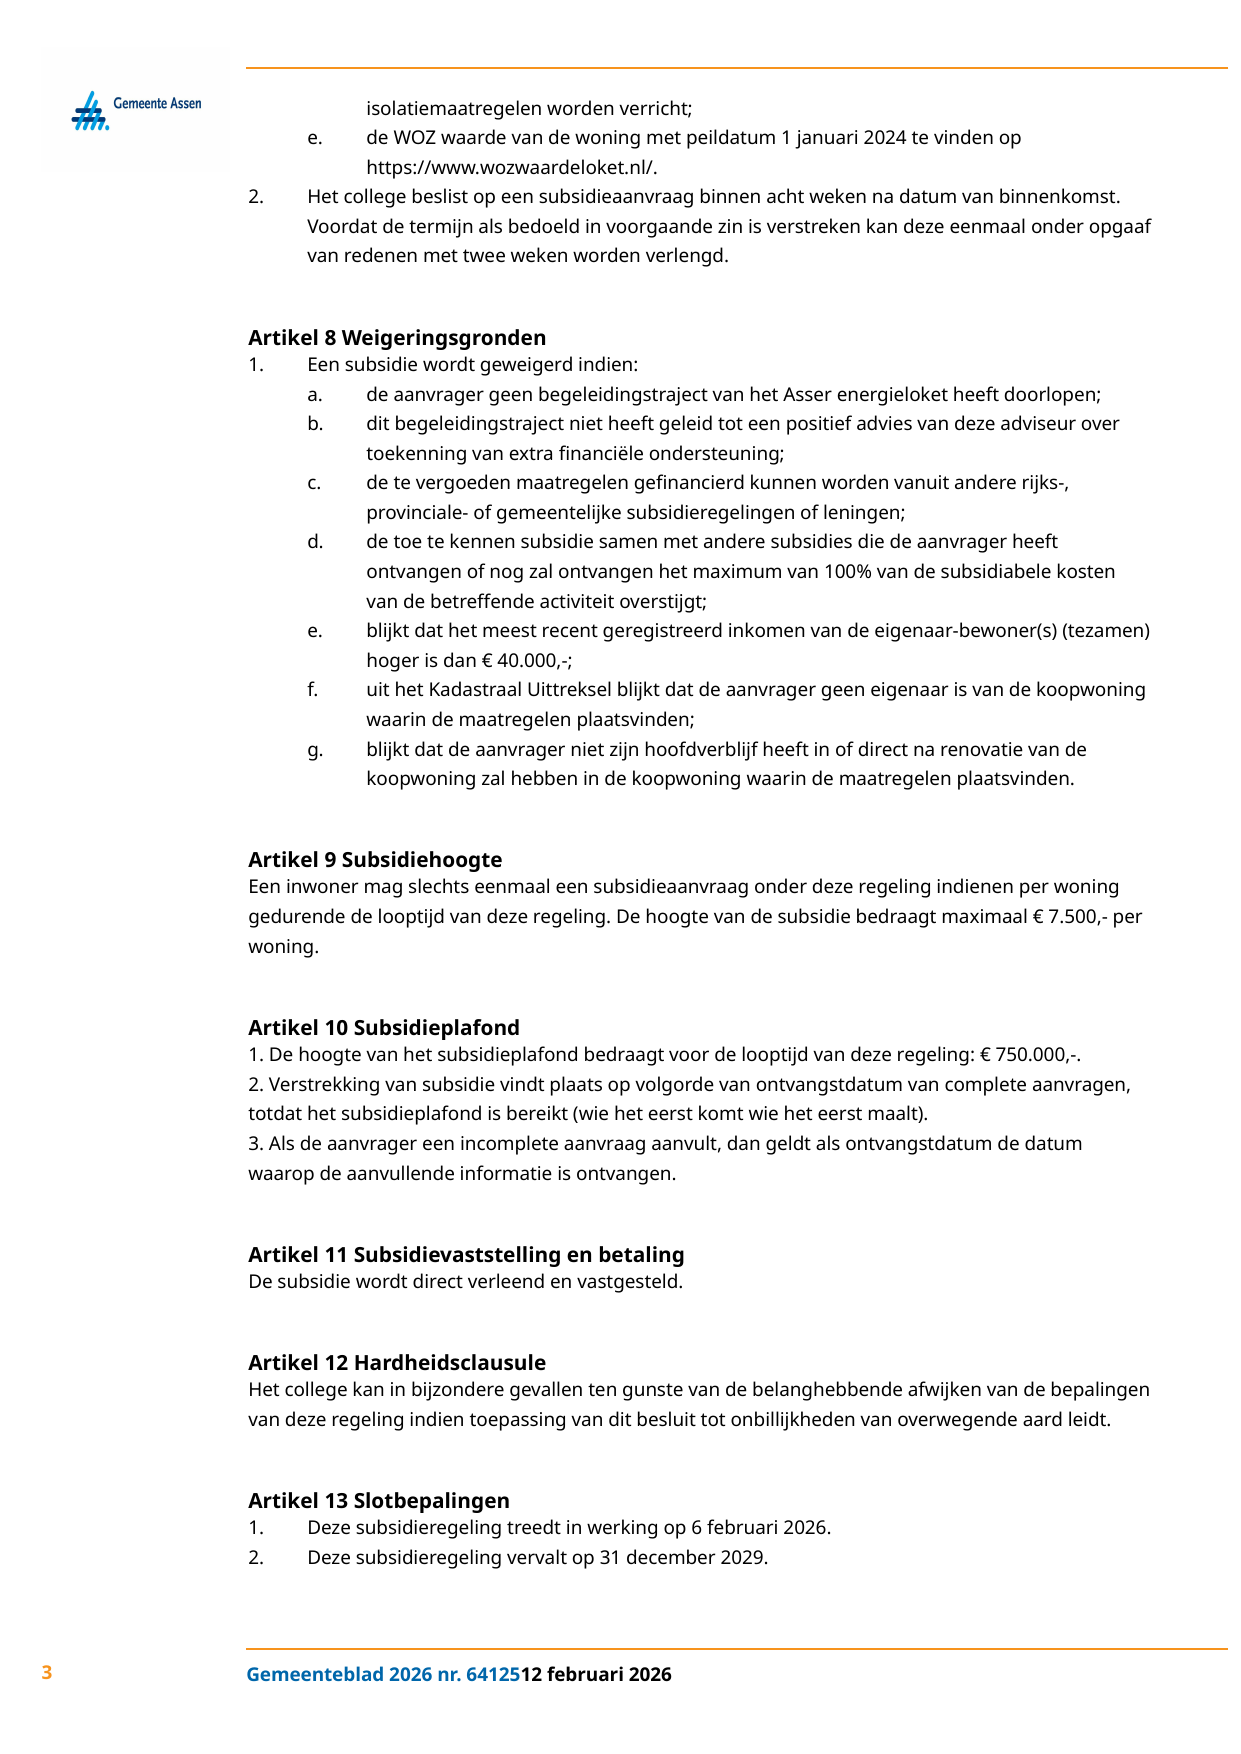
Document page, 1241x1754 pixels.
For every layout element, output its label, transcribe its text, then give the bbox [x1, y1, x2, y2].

list blijkt dat de aanvrager niet zijn hoofdverblijf heeft in of direct na renovatie van de koopwoning zal hebben in de koopwoning waarin de maatregelen plaatsvinden. [307, 736, 1152, 791]
text Artikel 13 Slotbepalingen [248, 1486, 1152, 1514]
list de toe te kennen subsidie samen met andere subsidies die de aanvrager heeft ontvangen of nog zal ontvangen het maximum van 100% van de subsidiabele kosten van de betreffende activiteit overstijgt; [307, 529, 1152, 613]
text Het college kan in bijzondere gevallen ten gunste van de belanghebbende afwijken van de bepalingen van deze regeling indien toepassing van dit besluit tot onbillijkheden van overwegende aard leidt. [248, 1377, 1152, 1432]
text Artikel 10 Subsidieplafond [248, 1013, 1152, 1041]
list blijkt dat het meest recent geregistreerd inkomen van de eigenaar-bewoner(s) (tezamen) hoger is dan € 40.000,-; [307, 617, 1152, 673]
text Artikel 11 Subsidievaststelling en betaling [248, 1240, 1152, 1268]
text Artikel 12 Hardheidsclausule [248, 1348, 1152, 1377]
text De subsidie wordt direct verleend en vastgesteld. [248, 1268, 1152, 1294]
text 2. Verstrekking van subsidie vindt plaats op volgorde van ontvangstdatum van complete aanvragen, totdat het subsidieplafond is bereikt (wie het eerst komt wie het eerst maalt). [248, 1071, 1152, 1126]
text 1. De hoogte van het subsidieplafond bedraagt voor de looptijd van deze regeling: € 750.000,-. [248, 1041, 1152, 1067]
list Deze subsidieregeling vervalt op 31 december 2029. [248, 1544, 1152, 1570]
list Het college beslist op een subsidieaanvraag binnen acht weken na datum van binnenkomst. Voordat de termijn als bedoeld in voorgaande zin is verstreken kan deze eenmaal onder opgaaf van redenen met twee weken worden verlengd. [248, 183, 1152, 268]
list dit begeleidingstraject niet heeft geleid tot een positief advies van deze adviseur over toekenning van extra financiële ondersteuning; [307, 410, 1152, 466]
list isolatiemaatregelen worden verricht; [307, 95, 1152, 121]
text Een inwoner mag slechts eenmaal een subsidieaanvraag onder deze regeling indienen per woning gedurende de looptijd van deze regeling. De hoogte van de subsidie bedraagt maximaal € 7.500,- per woning. [248, 874, 1152, 959]
text Artikel 9 Subsidiehoogte [248, 845, 1152, 874]
list de WOZ waarde van de woning met peildatum 1 januari 2024 te vinden op https://www.wozwaardeloket.nl/. [307, 124, 1152, 180]
list Een subsidie wordt geweigerd indien: [248, 351, 1152, 377]
picture [41, 47, 231, 172]
list uit het Kadastraal Uittreksel blijkt dat de aanvrager geen eigenaar is van de koopwoning waarin de maatregelen plaatsvinden; [307, 677, 1152, 732]
text 3. Als de aanvrager een incomplete aanvraag aanvult, dan geldt als ontvangstdatum de datum waarop de aanvullende informatie is ontvangen. [248, 1130, 1152, 1185]
list de te vergoeden maatregelen gefinancierd kunnen worden vanuit andere rijks-, provinciale- of gemeentelijke subsidieregelingen of leningen; [307, 469, 1152, 525]
text Artikel 8 Weigeringsgronden [248, 323, 1152, 351]
list Deze subsidieregeling treedt in werking op 6 februari 2026. [248, 1514, 1152, 1540]
list de aanvrager geen begeleidingstraject van het Asser energieloket heeft doorlopen; [307, 381, 1152, 406]
